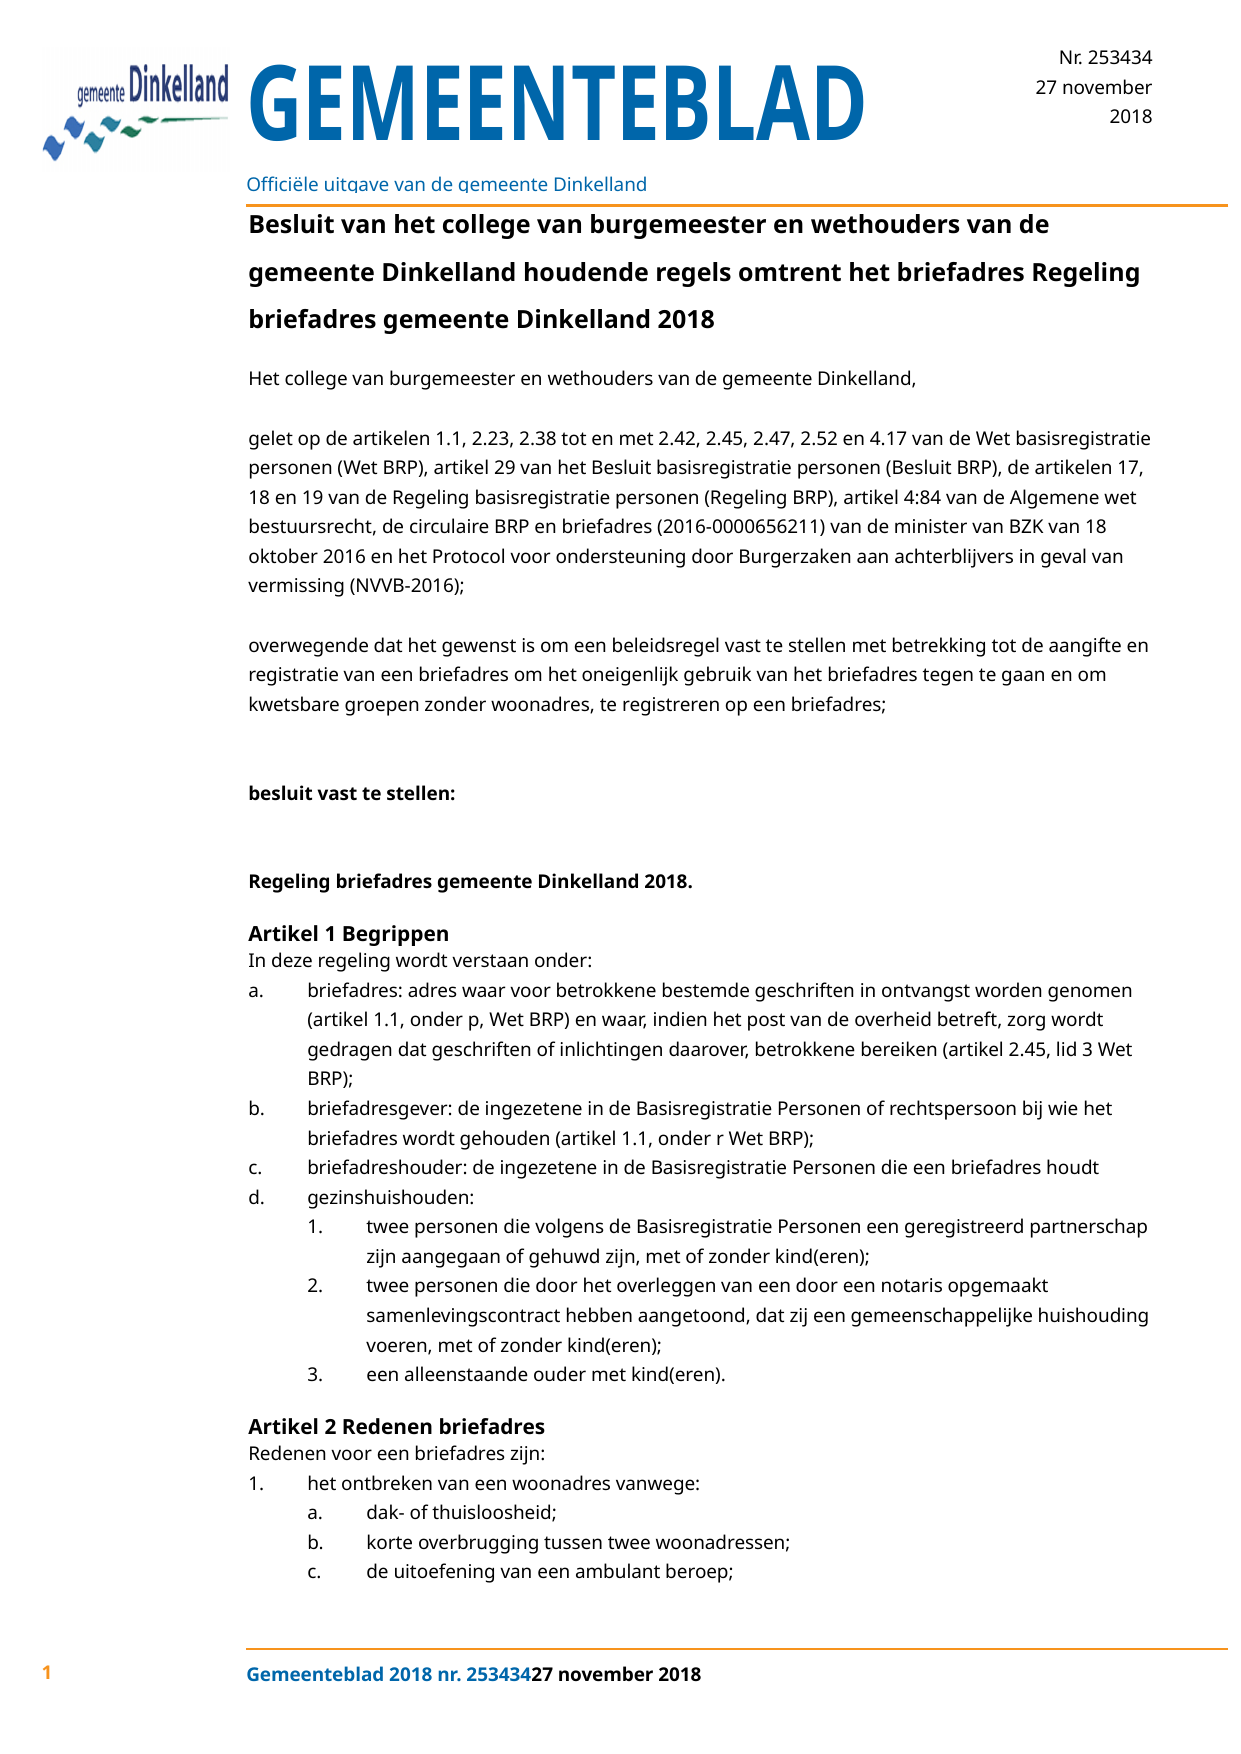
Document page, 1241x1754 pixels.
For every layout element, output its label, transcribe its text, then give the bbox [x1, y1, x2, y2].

picture [41, 47, 231, 172]
list twee personen die door het overleggen van een door een notaris opgemaakt samenlevingscontract hebben aangetoond, dat zij een gemeenschappelijke huishouding voeren, met of zonder kind(eren); [307, 1273, 1152, 1358]
text overwegende dat het gewenst is om een beleidsregel vast te stellen met betrekking tot de aangifte en registratie van een briefadres om het oneigenlijk gebruik van het briefadres tegen te gaan en om kwetsbare groepen zonder woonadres, te registreren op een briefadres; [248, 632, 1152, 717]
text Artikel 1 Begrippen [248, 919, 1152, 947]
list briefadresgever: de ingezetene in de Basisregistratie Personen of rechtspersoon bij wie het briefadres wordt gehouden (artikel 1.1, onder r Wet BRP); [248, 1095, 1152, 1151]
text In deze regeling wordt verstaan onder: [248, 947, 1152, 973]
list gezinshuishouden: [248, 1184, 1152, 1210]
text Redenen voor een briefadres zijn: [248, 1440, 1152, 1466]
text gelet op de artikelen 1.1, 2.23, 2.38 tot en met 2.42, 2.45, 2.47, 2.52 en 4.17 van de Wet basisregistratie personen (Wet BRP), artikel 29 van het Besluit basisregistratie personen (Besluit BRP), de artikelen 17, 18 en 19 van de Regeling basisregistratie personen (Regeling BRP), artikel 4:84 van de Algemene wet bestuursrecht, de circulaire BRP en briefadres (2016-0000656211) van de minister van BZK van 18 oktober 2016 en het Protocol voor ondersteuning door Burgerzaken aan achterblijvers in geval van vermissing (NVVB-2016); [248, 425, 1152, 598]
text Het college van burgemeester en wethouders van de gemeente Dinkelland, [248, 366, 1152, 391]
list de uitoefening van een ambulant beroep; [307, 1559, 1152, 1584]
list korte overbrugging tussen twee woonadressen; [307, 1529, 1152, 1555]
list het ontbreken van een woonadres vanwege: [248, 1470, 1152, 1496]
text besluit vast te stellen: [248, 780, 1152, 805]
list twee personen die volgens de Basisregistratie Personen een geregistreerd partnerschap zijn aangegaan of gehuwd zijn, met of zonder kind(eren); [307, 1213, 1152, 1269]
text Besluit van het college van burgemeester en wethouders van de gemeente Dinkelland houdende regels omtrent het briefadres Regeling briefadres gemeente Dinkelland 2018 [248, 207, 1152, 336]
list briefadres: adres waar voor betrokkene bestemde geschriften in ontvangst worden genomen (artikel 1.1, onder p, Wet BRP) en waar, indien het post van de overheid betreft, zorg wordt gedragen dat geschriften of inlichtingen daarover, betrokkene bereiken (artikel 2.45, lid 3 Wet BRP); [248, 977, 1152, 1091]
text Artikel 2 Redenen briefadres [248, 1412, 1152, 1440]
text Regeling briefadres gemeente Dinkelland 2018. [248, 868, 1152, 894]
list dak- of thuisloosheid; [307, 1499, 1152, 1525]
list een alleenstaande ouder met kind(eren). [307, 1361, 1152, 1387]
list briefadreshouder: de ingezetene in de Basisregistratie Personen die een briefadres houdt [248, 1154, 1152, 1180]
